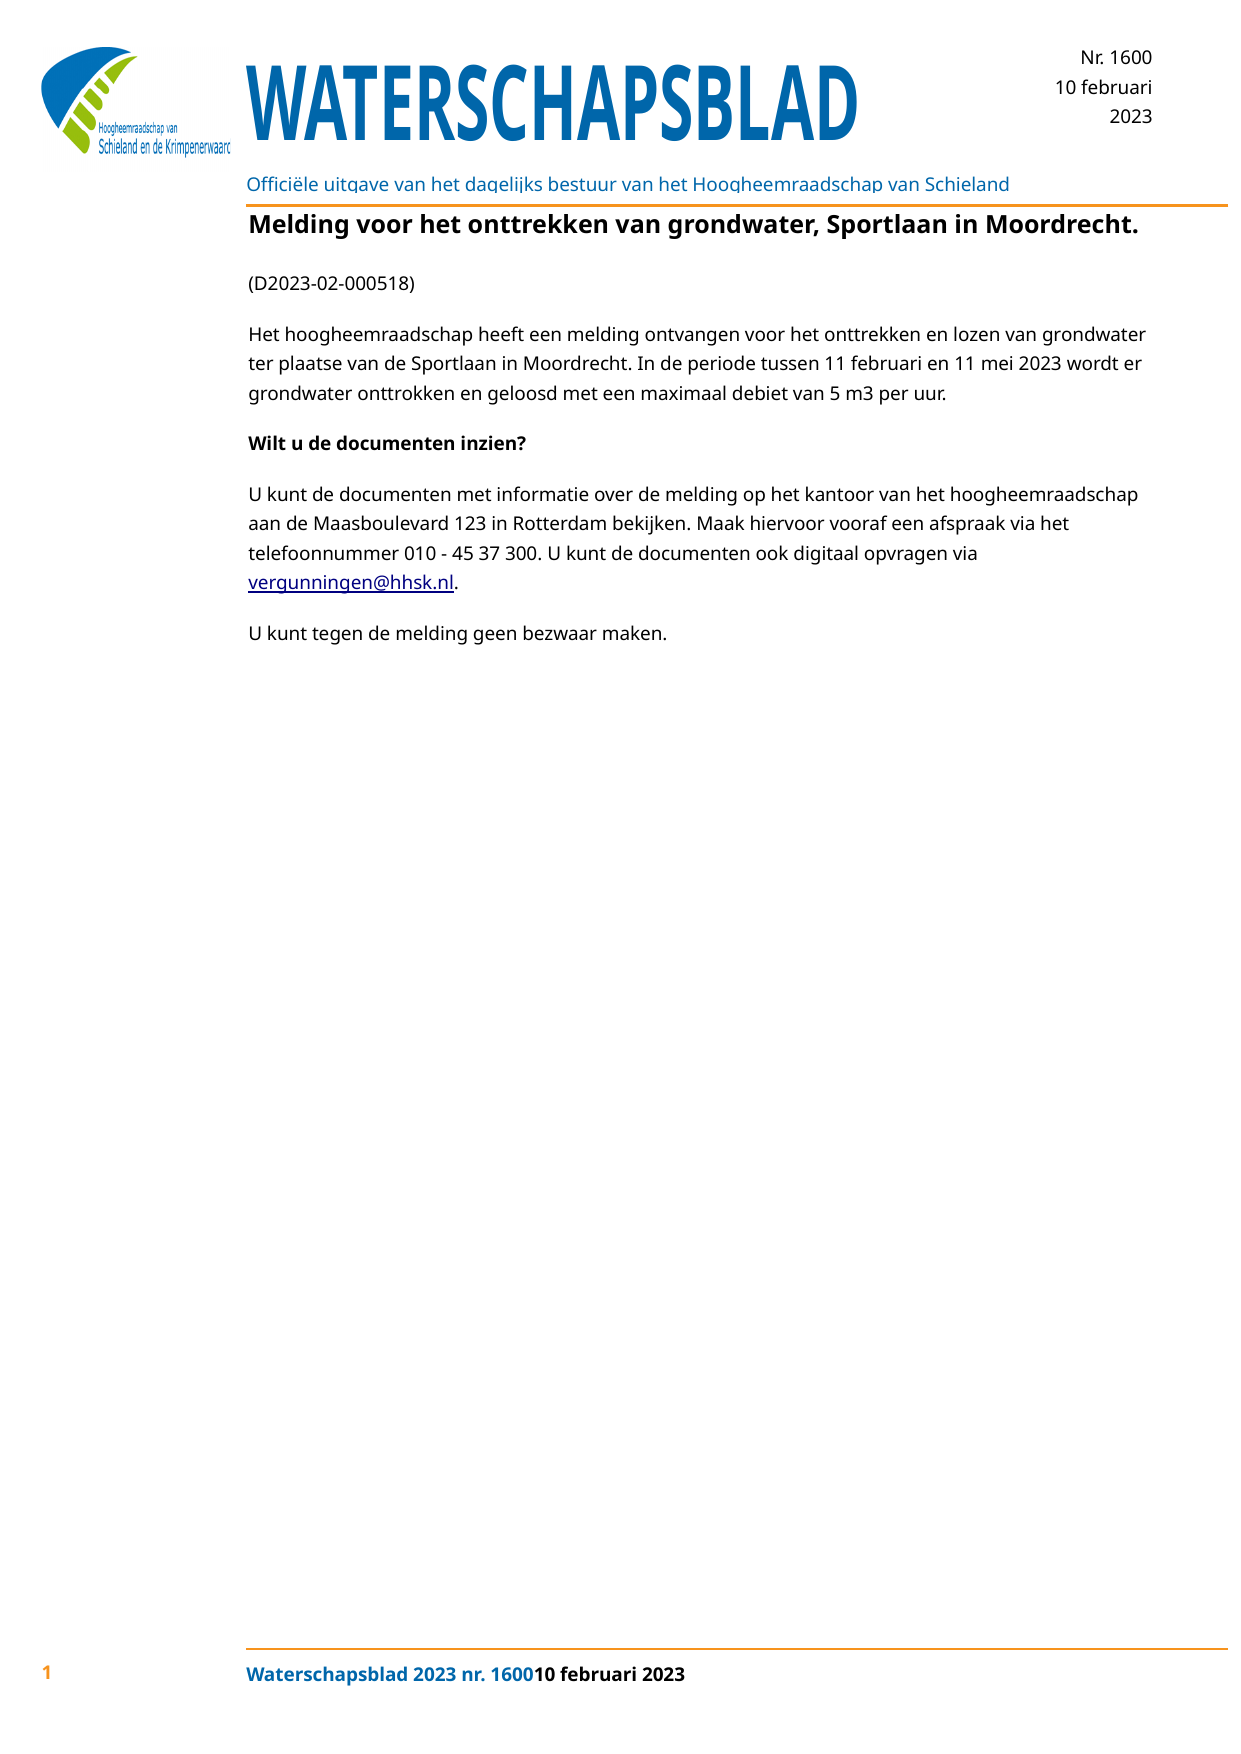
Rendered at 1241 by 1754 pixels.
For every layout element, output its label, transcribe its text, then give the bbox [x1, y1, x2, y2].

text Het hoogheemraadschap heeft een melding ontvangen voor het onttrekken en lozen van grondwater ter plaatse van de Sportlaan in Moordrecht. In de periode tussen 11 februari en 11 mei 2023 wordt er grondwater onttrokken en geloosd met een maximaal debiet van 5 m3 per uur. [248, 321, 1152, 406]
text U kunt de documenten met informatie over de melding op het kantoor van het hoogheemraadschap aan de Maasboulevard 123 in Rotterdam bekijken. Maak hiervoor vooraf een afspraak via het telefoonnummer 010 - 45 37 300. U kunt de documenten ook digitaal opvragen via vergunningen@hhsk.nl. [248, 481, 1152, 595]
picture [41, 47, 231, 172]
text Melding voor het onttrekken van grondwater, Sportlaan in Moordrecht. [248, 207, 1152, 241]
text U kunt tegen de melding geen bezwaar maken. [248, 620, 1152, 646]
text Wilt u de documenten inzien? [248, 430, 1152, 456]
text (D2023-02-000518) [248, 270, 1152, 296]
